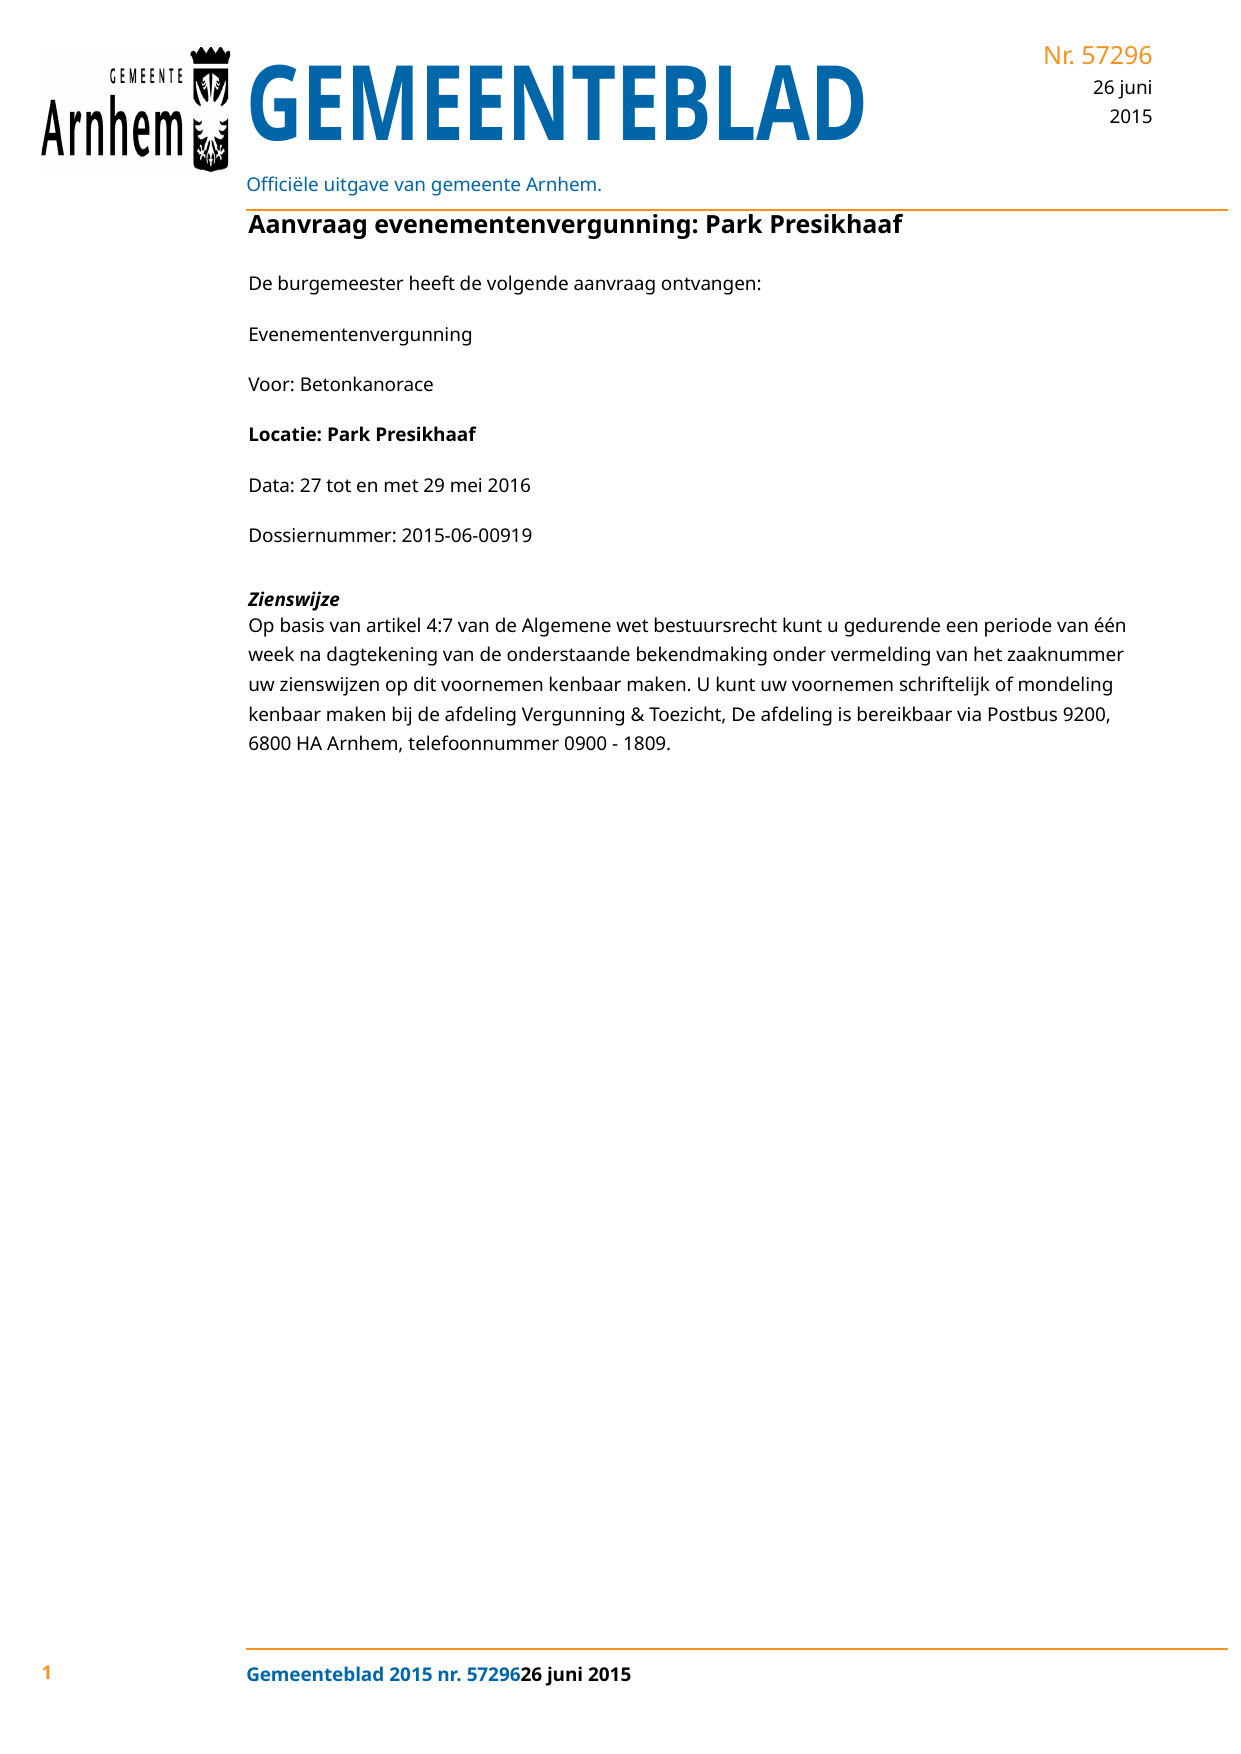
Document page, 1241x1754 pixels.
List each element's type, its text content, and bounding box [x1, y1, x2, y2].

text Voor: Betonkanorace [248, 371, 1152, 397]
text De burgemeester heeft de volgende aanvraag ontvangen: [248, 270, 1152, 296]
text Dossiernummer: 2015-06-00919 [248, 522, 1152, 548]
text Aanvraag evenementenvergunning: Park Presikhaaf [248, 211, 1152, 241]
text Zienswijze [248, 586, 1152, 612]
text Evenementenvergunning [248, 321, 1152, 346]
picture [41, 47, 231, 172]
text Op basis van artikel 4:7 van de Algemene wet bestuursrecht kunt u gedurende een periode van één week na dagtekening van de onderstaande bekendmaking onder vermelding van het zaaknummer uw zienswijzen op dit voornemen kenbaar maken. U kunt uw voornemen schriftelijk of mondeling kenbaar maken bij de afdeling Vergunning & Toezicht, De afdeling is bereikbaar via Postbus 9200, 6800 HA Arnhem, telefoonnummer 0900 - 1809. [248, 612, 1152, 756]
text Data: 27 tot en met 29 mei 2016 [248, 472, 1152, 498]
text Locatie: Park Presikhaaf [248, 422, 1152, 447]
